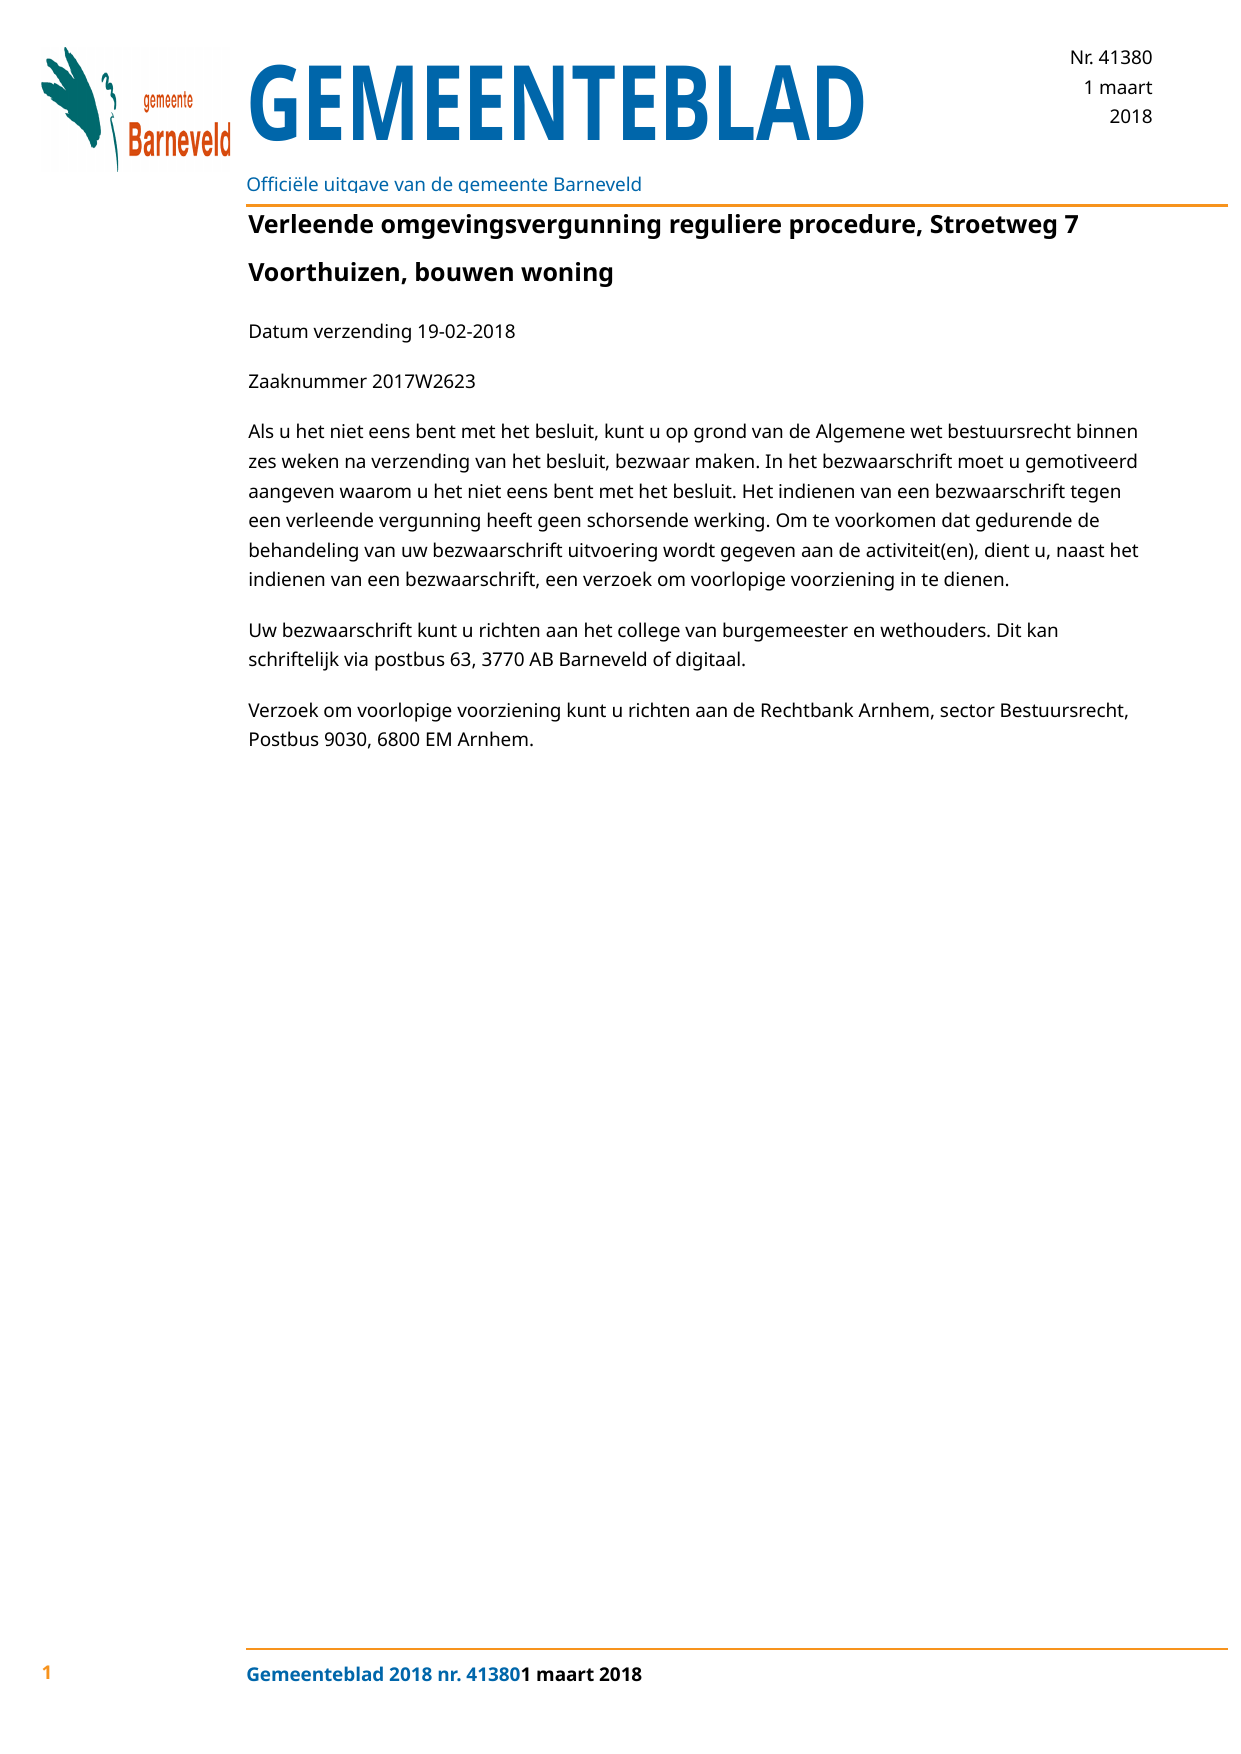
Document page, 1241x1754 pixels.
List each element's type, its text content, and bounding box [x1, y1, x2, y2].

picture [41, 47, 231, 172]
text Zaaknummer 2017W2623 [248, 368, 1152, 394]
text Verzoek om voorlopige voorziening kunt u richten aan de Rechtbank Arnhem, sector Bestuursrecht, Postbus 9030, 6800 EM Arnhem. [248, 697, 1152, 752]
text Verleende omgevingsvergunning reguliere procedure, Stroetweg 7 Voorthuizen, bouwen woning [248, 207, 1152, 288]
text Uw bezwaarschrift kunt u richten aan het college van burgemeester en wethouders. Dit kan schriftelijk via postbus 63, 3770 AB Barneveld of digitaal. [248, 617, 1152, 672]
text Datum verzending 19-02-2018 [248, 318, 1152, 344]
text Als u het niet eens bent met het besluit, kunt u op grond van de Algemene wet bestuursrecht binnen zes weken na verzending van het besluit, bezwaar maken. In het bezwaarschrift moet u gemotiveerd aangeven waarom u het niet eens bent met het besluit. Het indienen van een bezwaarschrift tegen een verleende vergunning heeft geen schorsende werking. Om te voorkomen dat gedurende de behandeling van uw bezwaarschrift uitvoering wordt gegeven aan de activiteit(en), dient u, naast het indienen van een bezwaarschrift, een verzoek om voorlopige voorziening in te dienen. [248, 419, 1152, 592]
